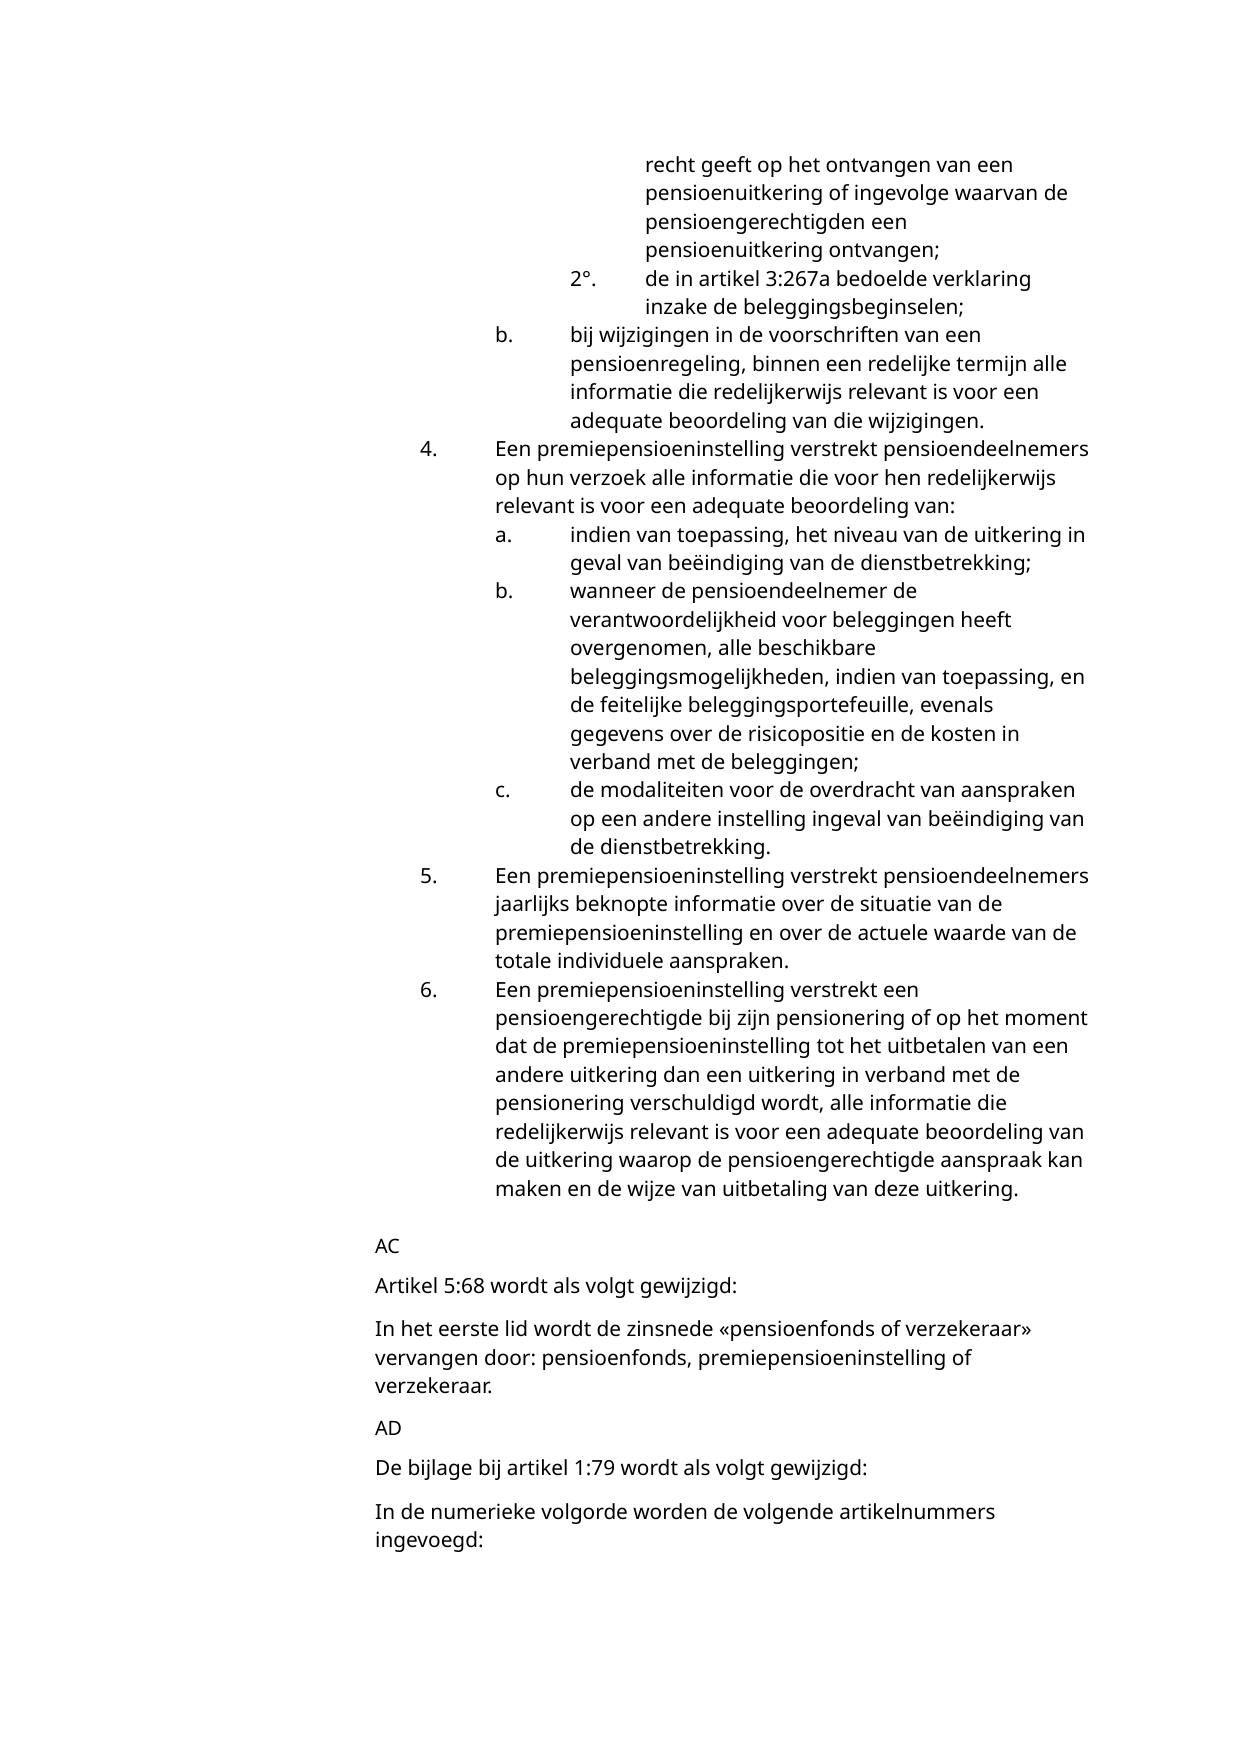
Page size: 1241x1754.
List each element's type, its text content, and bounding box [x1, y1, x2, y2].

list de in artikel 3:267a bedoelde verklaring inzake de beleggingsbeginselen; [570, 264, 1090, 321]
list indien van toepassing, het niveau van de uitkering in geval van beëindiging van de dienstbetrekking; [495, 520, 1090, 577]
text In de numerieke volgorde worden de volgende artikelnummers ingevoegd: [375, 1497, 1090, 1554]
list recht geeft op het ontvangen van een pensioenuitkering of ingevolge waarvan de pensioengerechtigden een pensioenuitkering ontvangen; [570, 150, 1090, 264]
list bij wijzigingen in de voorschriften van een pensioenregeling, binnen een redelijke termijn alle informatie die redelijkerwijs relevant is voor een adequate beoordeling van die wijzigingen. [495, 321, 1090, 434]
list wanneer de pensioendeelnemer de verantwoordelijkheid voor beleggingen heeft overgenomen, alle beschikbare beleggingsmogelijkheden, indien van toepassing, en de feitelijke beleggingsportefeuille, evenals gegevens over de risicopositie en de kosten in verband met de beleggingen; [495, 577, 1090, 776]
text De bijlage bij artikel 1:79 wordt als volgt gewijzigd: [375, 1453, 1090, 1482]
list Een premiepensioeninstelling verstrekt pensioendeelnemers jaarlijks beknopte informatie over de situatie van de premiepensioeninstelling en over de actuele waarde van de totale individuele aanspraken. [420, 861, 1090, 975]
text Artikel 5:68 wordt als volgt gewijzigd: [375, 1271, 1090, 1299]
list Een premiepensioeninstelling verstrekt een pensioengerechtigde bij zijn pensionering of op het moment dat de premiepensioeninstelling tot het uitbetalen van een andere uitkering dan een uitkering in verband met de pensionering verschuldigd wordt, alle informatie die redelijkerwijs relevant is voor een adequate beoordeling van de uitkering waarop de pensioengerechtigde aanspraak kan maken en de wijze van uitbetaling van deze uitkering. [420, 975, 1090, 1202]
text AC [375, 1232, 1090, 1259]
list de modaliteiten voor de overdracht van aanspraken op een andere instelling ingeval van beëindiging van de dienstbetrekking. [495, 776, 1090, 861]
text In het eerste lid wordt de zinsnede «pensioenfonds of verzekeraar» vervangen door: pensioenfonds, premiepensioeninstelling of verzekeraar. [375, 1314, 1090, 1400]
list Een premiepensioeninstelling verstrekt pensioendeelnemers op hun verzoek alle informatie die voor hen redelijkerwijs relevant is voor een adequate beoordeling van: [420, 434, 1090, 520]
text AD [375, 1415, 1090, 1442]
